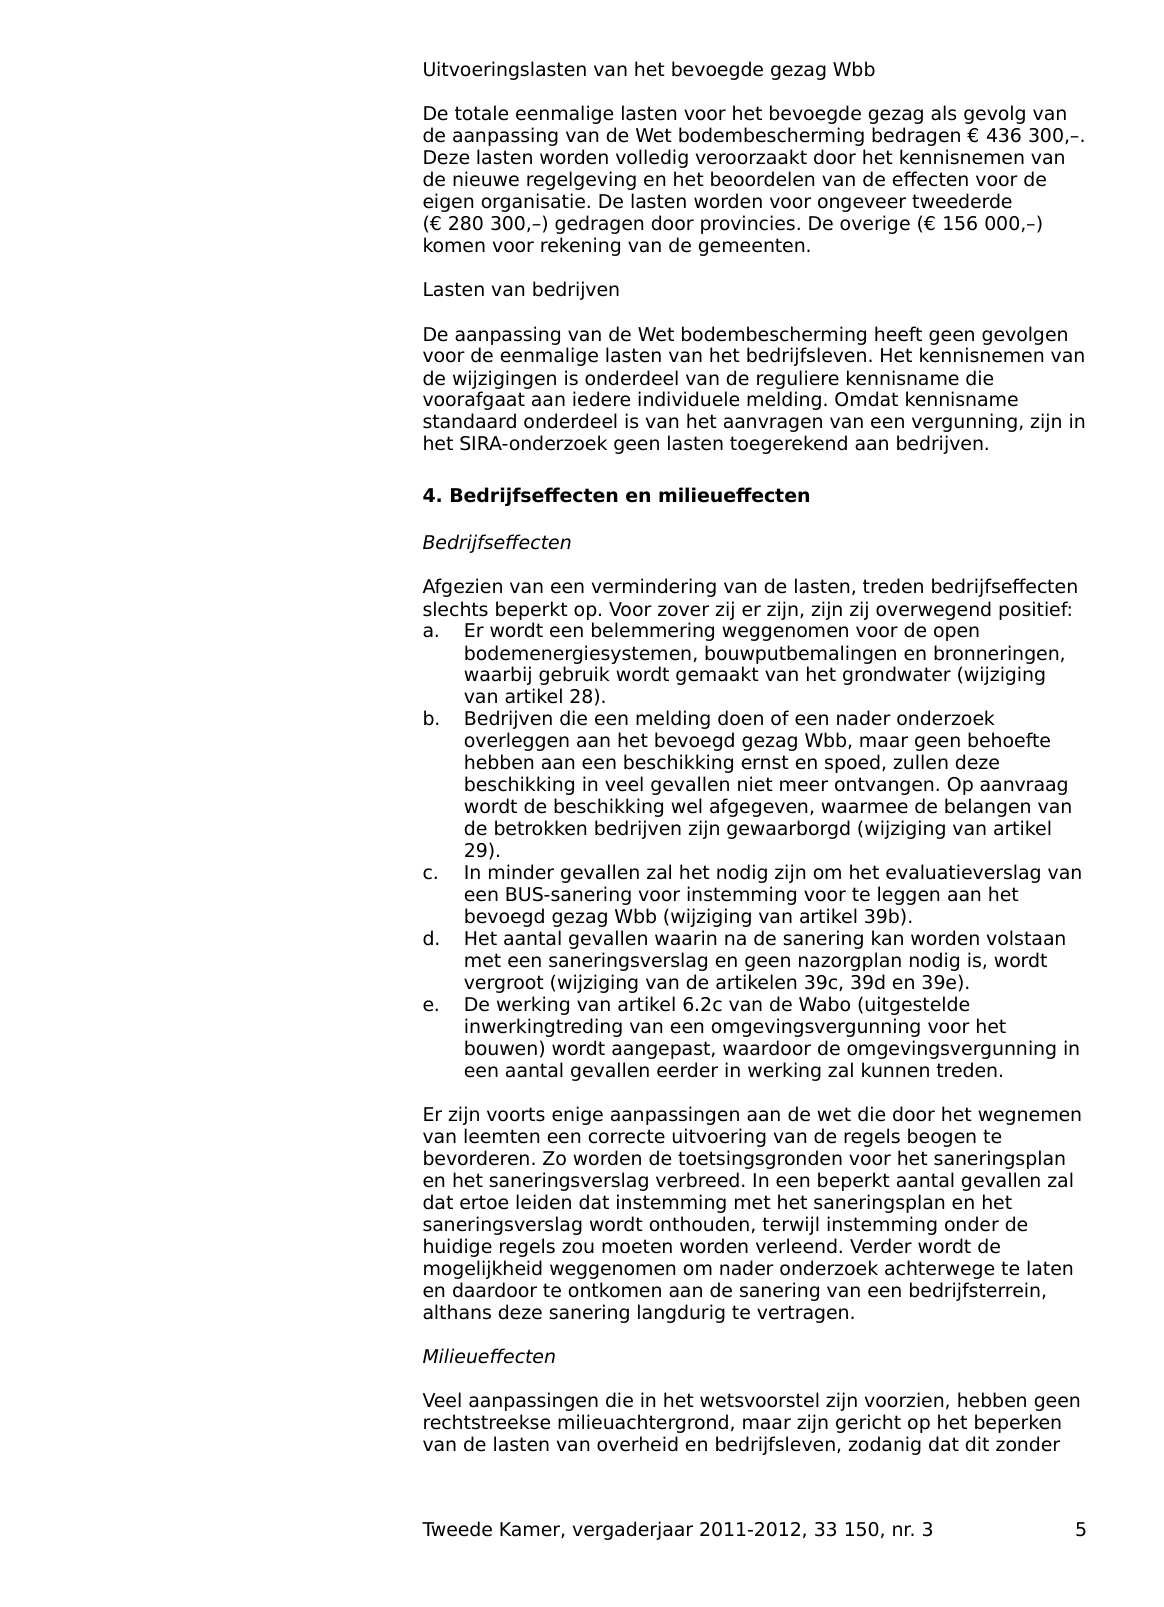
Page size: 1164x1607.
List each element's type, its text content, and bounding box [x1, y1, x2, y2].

text De aanpassing van de Wet bodembescherming heeft geen gevolgen voor de eenmalige lasten van het bedrijfsleven. Het kennisnemen van de wijzigingen is onderdeel van de reguliere kennisname die voorafgaat aan iedere individuele melding. Omdat kennisname standaard onderdeel is van het aanvragen van een vergunning, zijn in het SIRA-onderzoek geen lasten toegerekend aan bedrijven. [422, 323, 1087, 455]
subtitle Bedrijfseffecten [422, 532, 1087, 554]
text Veel aanpassingen die in het wetsvoorstel zijn voorzien, hebben geen rechtstreekse milieuachtergrond, maar zijn gericht op het beperken van de lasten van overheid en bedrijfsleven, zodanig dat dit zonder [422, 1390, 1087, 1456]
text c. In minder gevallen zal het nodig zijn om het evaluatieverslag van een BUS-sanering voor instemming voor te leggen aan het bevoegd gezag Wbb (wijziging van artikel 39b). [422, 862, 1087, 928]
text De totale eenmalige lasten voor het bevoegde gezag als gevolg van de aanpassing van de Wet bodembescherming bedragen € 436 300,–. Deze lasten worden volledig veroorzaakt door het kennisnemen van de nieuwe regelgeving en het beoordelen van de effecten voor de eigen organisatie. De lasten worden voor ongeveer tweederde (€ 280 300,–) gedragen door provincies. De overige (€ 156 000,–) komen voor rekening van de gemeenten. [422, 103, 1087, 257]
subtitle Milieueffecten [422, 1346, 1087, 1368]
text Afgezien van een vermindering van de lasten, treden bedrijfseffecten slechts beperkt op. Voor zover zij er zijn, zijn zij overwegend positief: [422, 576, 1087, 620]
subtitle Lasten van bedrijven [422, 279, 1087, 301]
text d. Het aantal gevallen waarin na de sanering kan worden volstaan met een saneringsverslag en geen nazorgplan nodig is, wordt vergroot (wijziging van de artikelen 39c, 39d en 39e). [422, 928, 1087, 994]
text e. De werking van artikel 6.2c van de Wabo (uitgestelde inwerkingtreding van een omgevingsvergunning voor het bouwen) wordt aangepast, waardoor de omgevingsvergunning in een aantal gevallen eerder in werking zal kunnen treden. [422, 994, 1087, 1082]
text Er zijn voorts enige aanpassingen aan de wet die door het wegnemen van leemten een correcte uitvoering van de regels beogen te bevorderen. Zo worden de toetsingsgronden voor het saneringsplan en het saneringsverslag verbreed. In een beperkt aantal gevallen zal dat ertoe leiden dat instemming met het saneringsplan en het saneringsverslag wordt onthouden, terwijl instemming onder de huidige regels zou moeten worden verleend. Verder wordt de mogelijkheid weggenomen om nader onderzoek achterwege te laten en daardoor te ontkomen aan de sanering van een bedrijfsterrein, althans deze sanering langdurig te vertragen. [422, 1104, 1087, 1324]
subtitle 4. Bedrijfseffecten en milieueffecten [422, 485, 1087, 507]
text a. Er wordt een belemmering weggenomen voor de open bodemenergiesystemen, bouwputbemalingen en bronneringen, waarbij gebruik wordt gemaakt van het grondwater (wijziging van artikel 28). [422, 620, 1087, 708]
text b. Bedrijven die een melding doen of een nader onderzoek overleggen aan het bevoegd gezag Wbb, maar geen behoefte hebben aan een beschikking ernst en spoed, zullen deze beschikking in veel gevallen niet meer ontvangen. Op aanvraag wordt de beschikking wel afgegeven, waarmee de belangen van de betrokken bedrijven zijn gewaarborgd (wijziging van artikel 29). [422, 708, 1087, 862]
subtitle Uitvoeringslasten van het bevoegde gezag Wbb [422, 59, 1087, 81]
